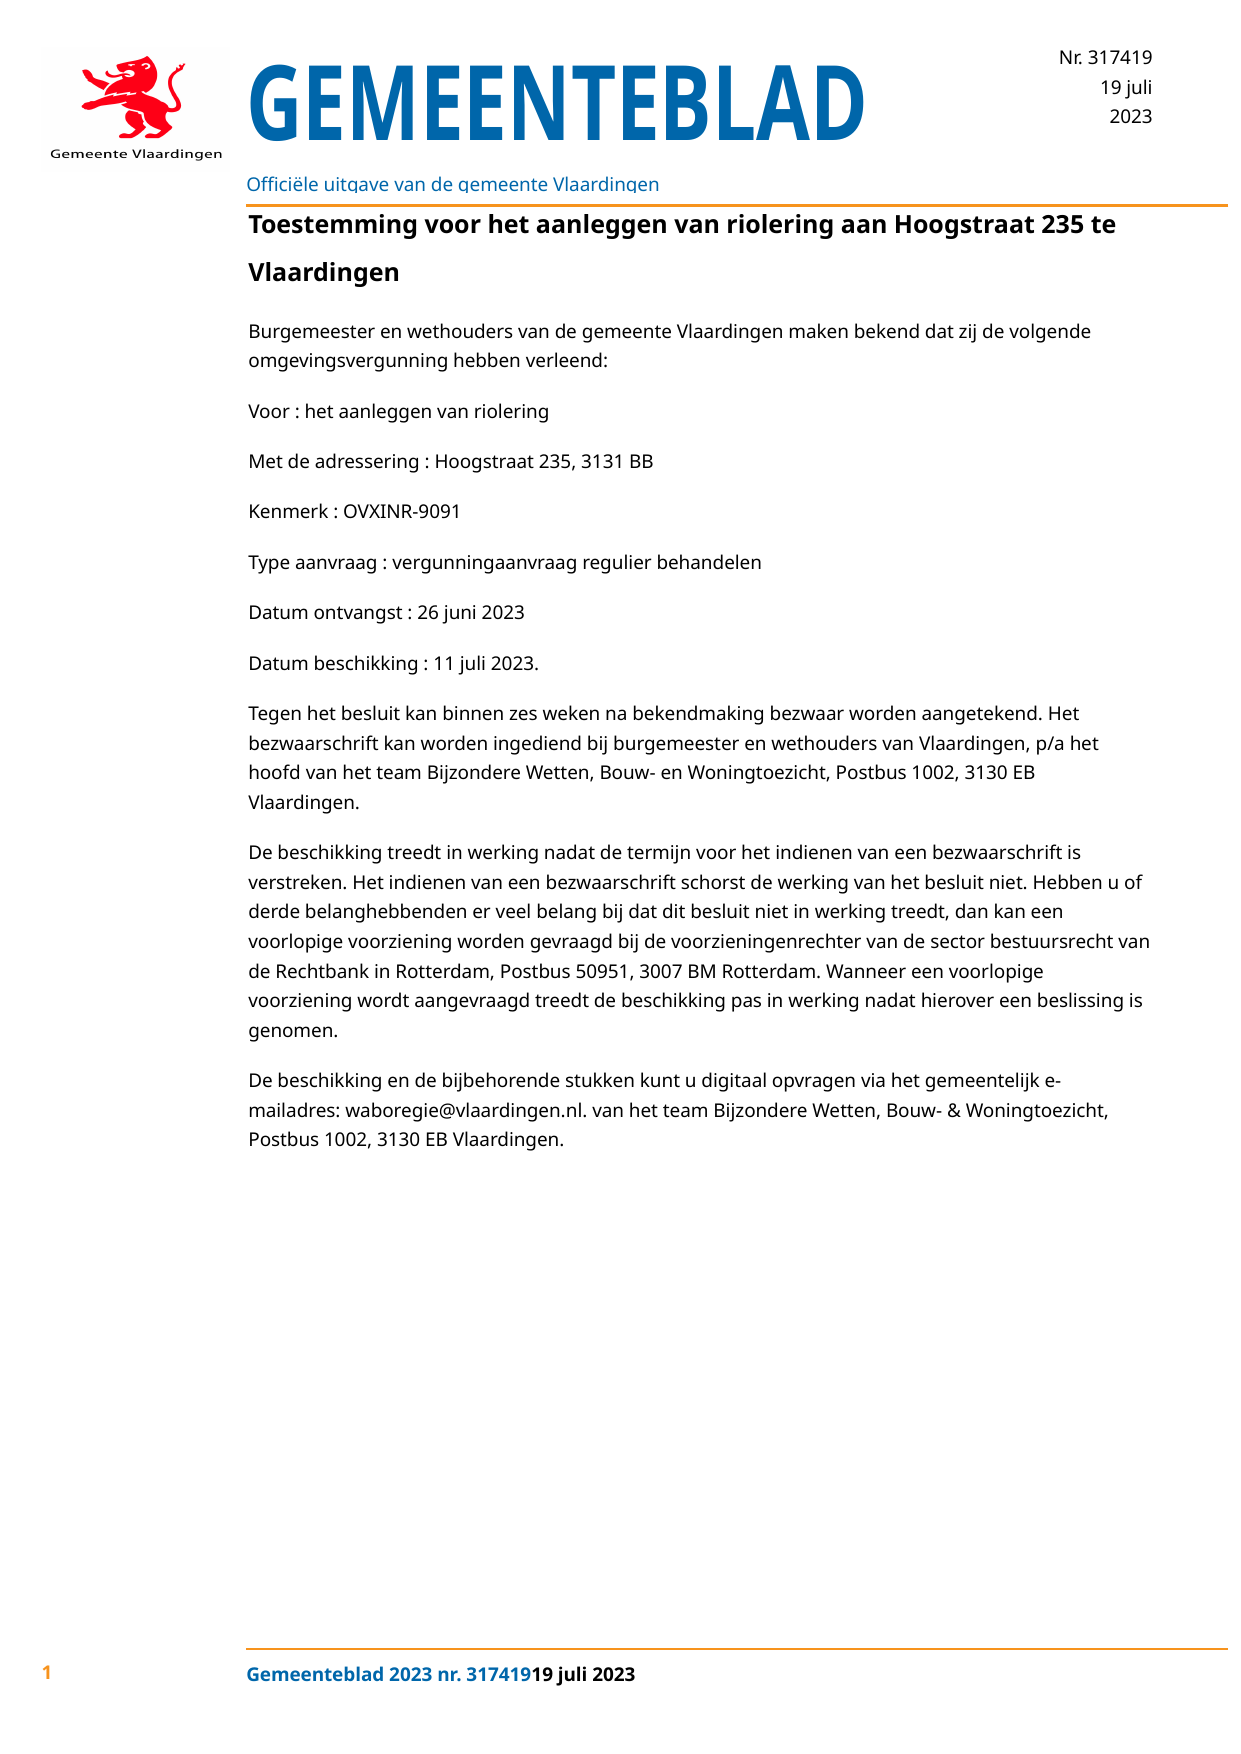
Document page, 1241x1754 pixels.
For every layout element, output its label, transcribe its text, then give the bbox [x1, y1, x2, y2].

text Met de adressering : Hoogstraat 235, 3131 BB [248, 448, 1152, 474]
text De beschikking treedt in werking nadat de termijn voor het indienen van een bezwaarschrift is verstreken. Het indienen van een bezwaarschrift schorst de werking van het besluit niet. Hebben u of derde belanghebbenden er veel belang bij dat dit besluit niet in werking treedt, dan kan een voorlopige voorziening worden gevraagd bij de voorzieningenrechter van de sector bestuursrecht van de Rechtbank in Rotterdam, Postbus 50951, 3007 BM Rotterdam. Wanneer een voorlopige voorziening wordt aangevraagd treedt de beschikking pas in werking nadat hierover een beslissing is genomen. [248, 839, 1152, 1043]
text De beschikking en de bijbehorende stukken kunt u digitaal opvragen via het gemeentelijk e-mailadres: waboregie@vlaardingen.nl. van het team Bijzondere Wetten, Bouw- & Woningtoezicht, Postbus 1002, 3130 EB Vlaardingen. [248, 1067, 1152, 1152]
text Toestemming voor het aanleggen van riolering aan Hoogstraat 235 te Vlaardingen [248, 207, 1152, 288]
text Datum beschikking : 11 juli 2023. [248, 650, 1152, 676]
text Datum ontvangst : 26 juni 2023 [248, 599, 1152, 625]
text Kenmerk : OVXINR-9091 [248, 499, 1152, 524]
text Burgemeester en wethouders van de gemeente Vlaardingen maken bekend dat zij de volgende omgevingsvergunning hebben verleend: [248, 318, 1152, 373]
text Voor : het aanleggen van riolering [248, 398, 1152, 424]
text Tegen het besluit kan binnen zes weken na bekendmaking bezwaar worden aangetekend. Het bezwaarschrift kan worden ingediend bij burgemeester en wethouders van Vlaardingen, p/a het hoofd van het team Bijzondere Wetten, Bouw- en Woningtoezicht, Postbus 1002, 3130 EB Vlaardingen. [248, 700, 1152, 815]
picture [41, 47, 231, 172]
text Type aanvraag : vergunningaanvraag regulier behandelen [248, 549, 1152, 575]
